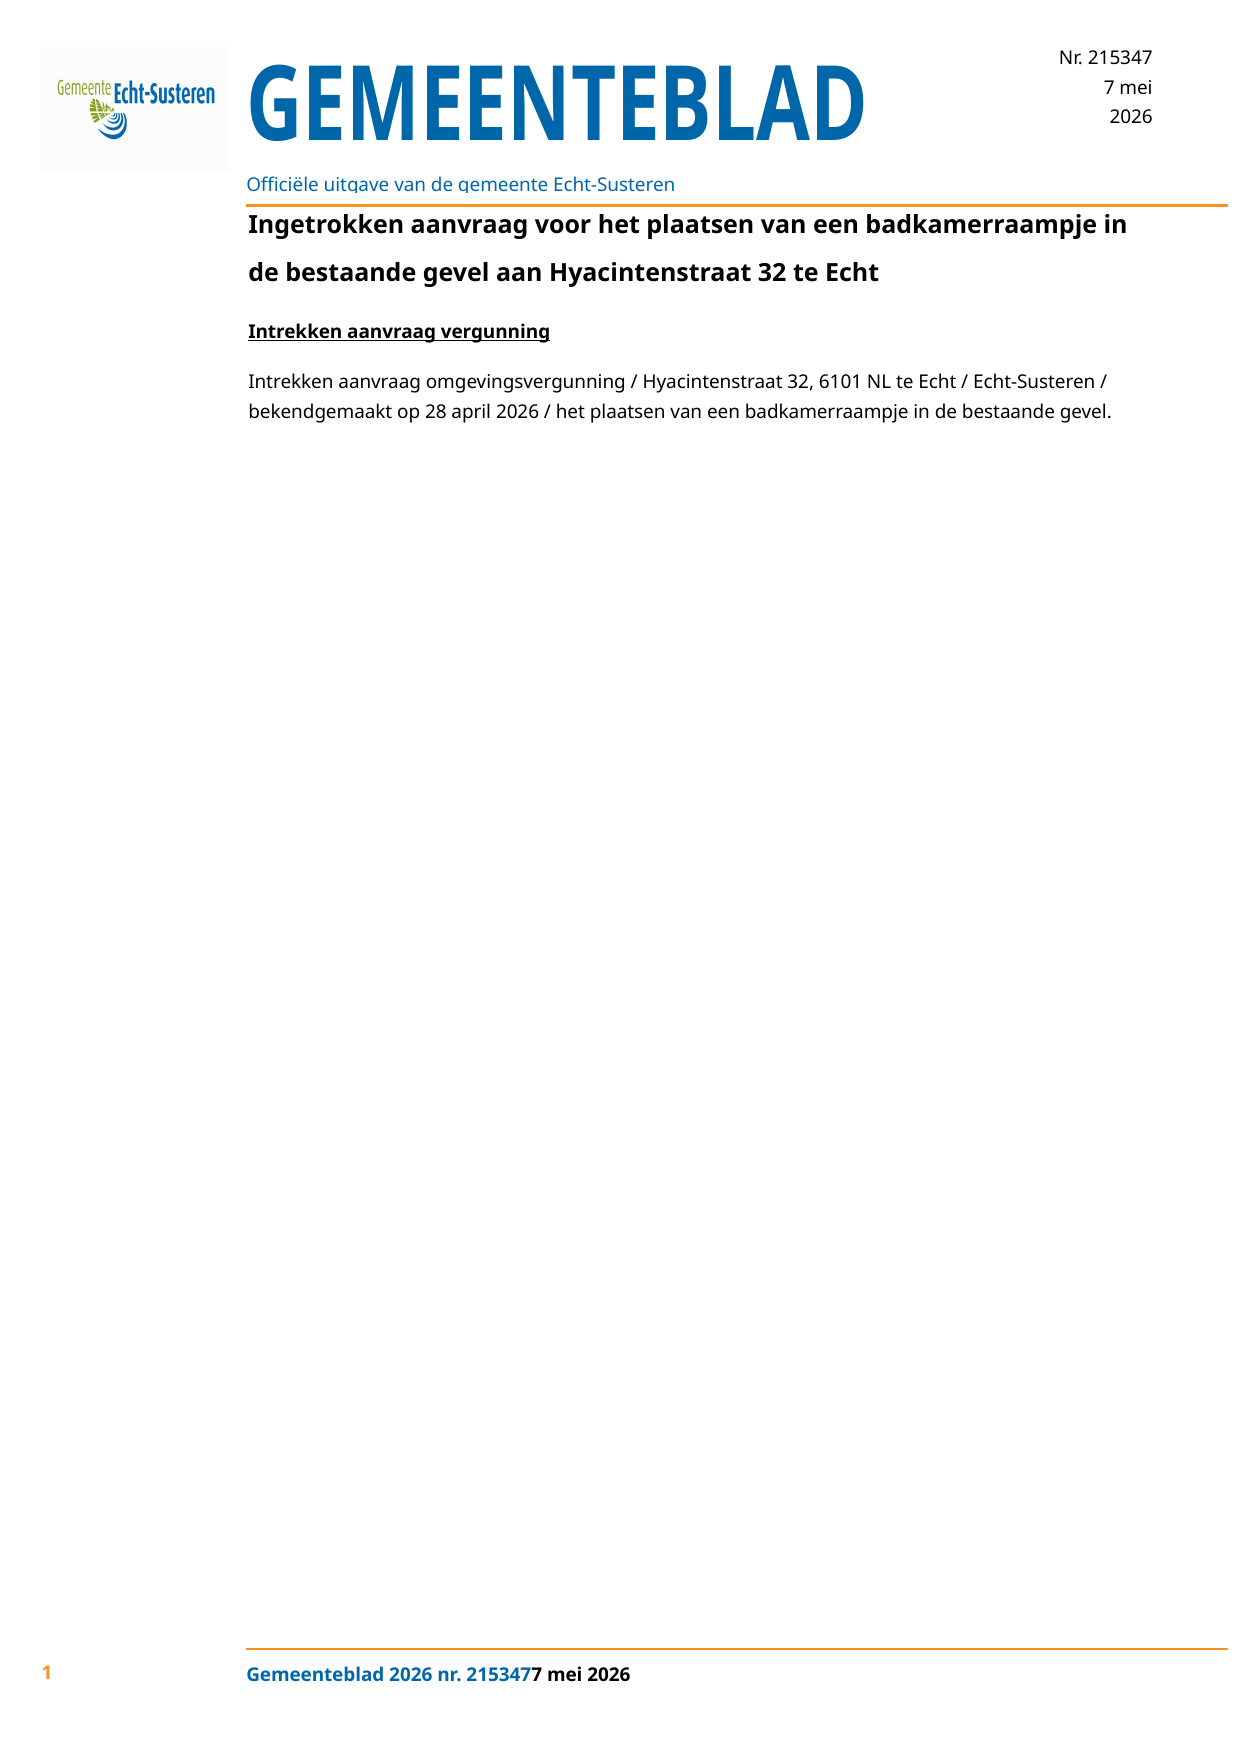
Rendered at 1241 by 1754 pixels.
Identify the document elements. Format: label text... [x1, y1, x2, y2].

picture [41, 47, 231, 172]
text Ingetrokken aanvraag voor het plaatsen van een badkamerraampje in de bestaande gevel aan Hyacintenstraat 32 te Echt [248, 207, 1152, 288]
text Intrekken aanvraag vergunning [248, 318, 1152, 344]
text Intrekken aanvraag omgevingsvergunning / Hyacintenstraat 32, 6101 NL te Echt / Echt-Susteren / bekendgemaakt op 28 april 2026 / het plaatsen van een badkamerraampje in de bestaande gevel. [248, 368, 1152, 424]
